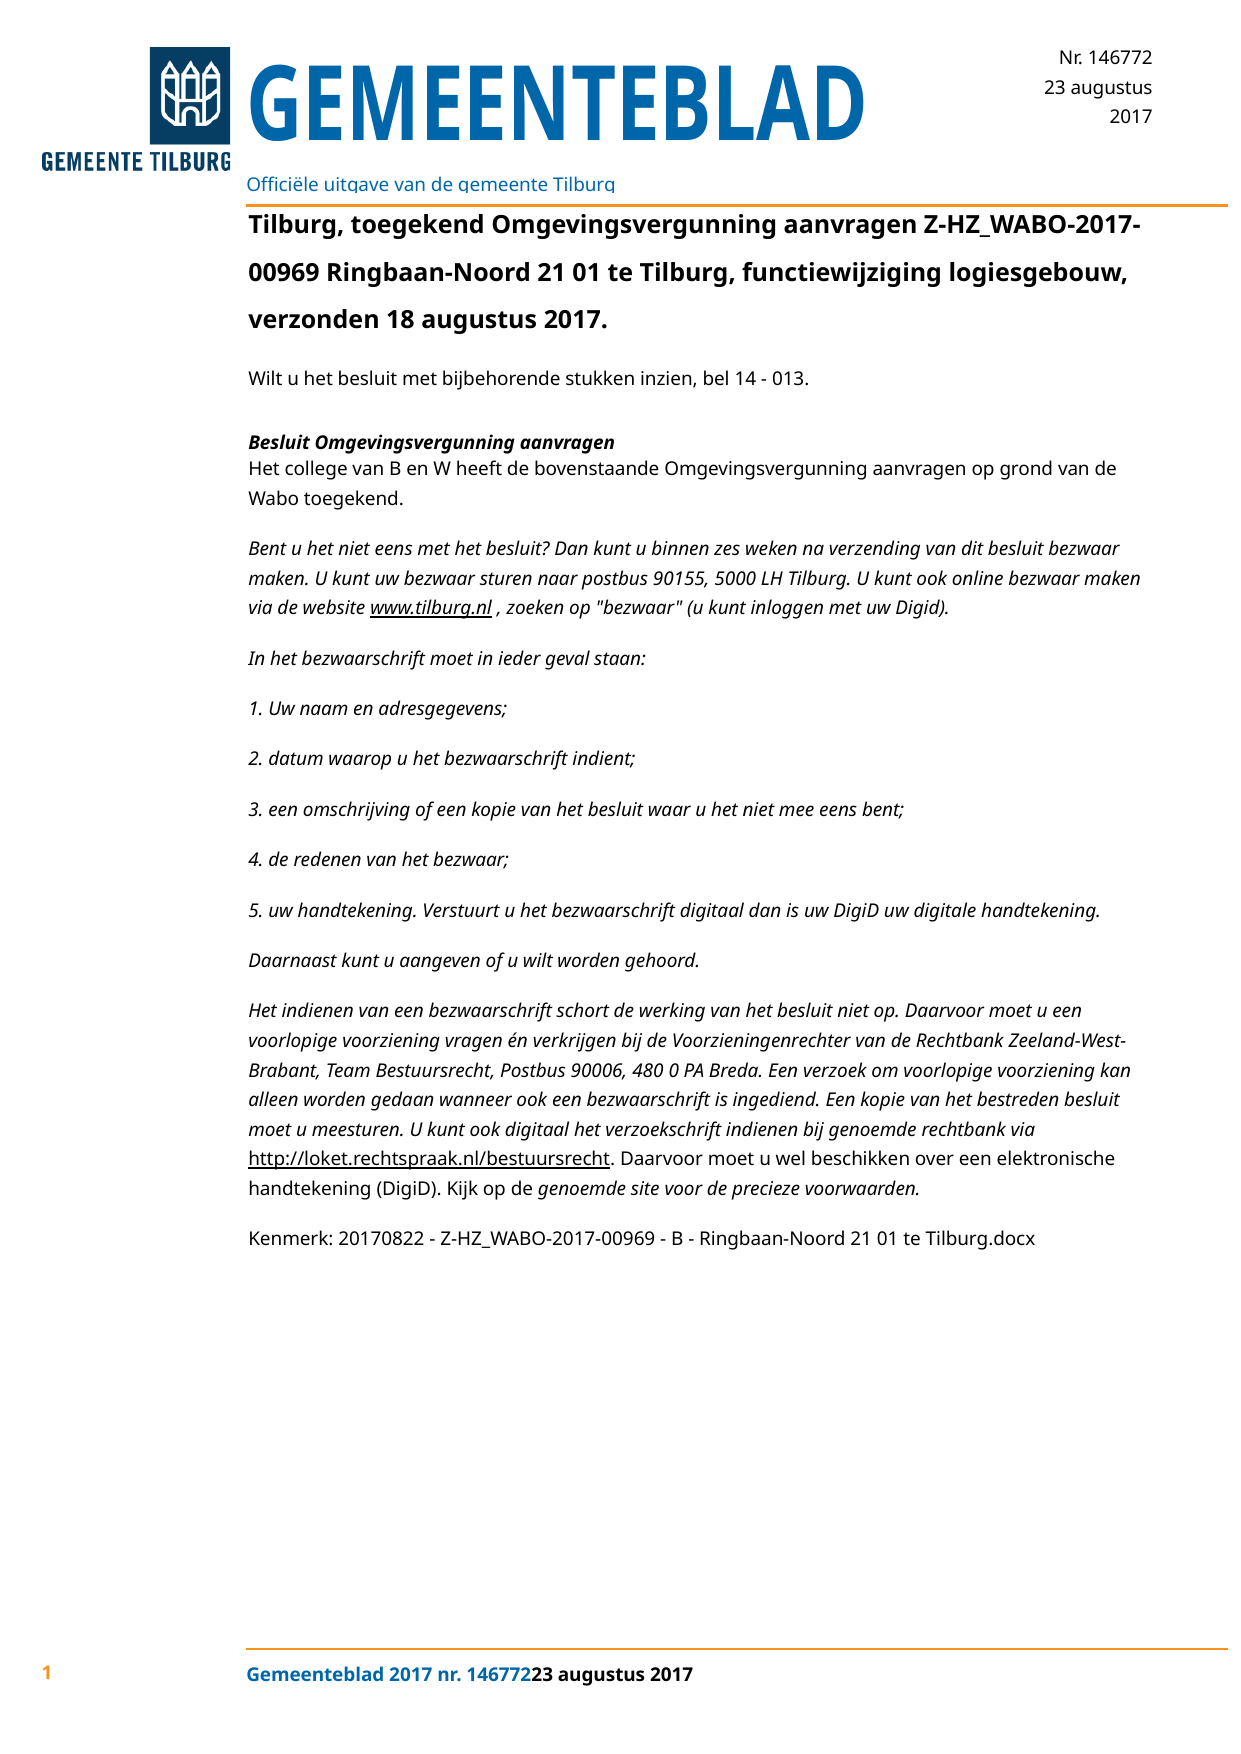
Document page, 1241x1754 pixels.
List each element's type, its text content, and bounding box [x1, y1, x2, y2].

text Besluit Omgevingsvergunning aanvragen [248, 429, 1152, 455]
text 2. datum waarop u het bezwaarschrift indient; [248, 746, 1152, 771]
text Het college van B en W heeft de bovenstaande Omgevingsvergunning aanvragen op grond van de Wabo toegekend. [248, 455, 1152, 511]
text Daarnaast kunt u aangeven of u wilt worden gehoord. [248, 947, 1152, 973]
text In het bezwaarschrift moet in ieder geval staan: [248, 645, 1152, 671]
text 1. Uw naam en adresgegevens; [248, 695, 1152, 721]
text 3. een omschrijving of een kopie van het besluit waar u het niet mee eens bent; [248, 796, 1152, 822]
text 5. uw handtekening. Verstuurt u het bezwaarschrift digitaal dan is uw DigiD uw digitale handtekening. [248, 897, 1152, 923]
picture [41, 47, 231, 172]
text Bent u het niet eens met het besluit? Dan kunt u binnen zes weken na verzending van dit besluit bezwaar maken. U kunt uw bezwaar sturen naar postbus 90155, 5000 LH Tilburg. U kunt ook online bezwaar maken via de website www.tilburg.nl , zoeken op "bezwaar" (u kunt inloggen met uw Digid). [248, 535, 1152, 620]
text 4. de redenen van het bezwaar; [248, 846, 1152, 872]
text Wilt u het besluit met bijbehorende stukken inzien, bel 14 - 013. [248, 366, 1152, 391]
text Tilburg, toegekend Omgevingsvergunning aanvragen Z-HZ_WABO-2017-00969 Ringbaan-Noord 21 01 te Tilburg, functiewijziging logiesgebouw, verzonden 18 augustus 2017. [248, 207, 1152, 336]
text Het indienen van een bezwaarschrift schort de werking van het besluit niet op. Daarvoor moet u een voorlopige voorziening vragen én verkrijgen bij de Voorzieningenrechter van de Rechtbank Zeeland-West-Brabant, Team Bestuursrecht, Postbus 90006, 480 0 PA Breda. Een verzoek om voorlopige voorziening kan alleen worden gedaan wanneer ook een bezwaarschrift is ingediend. Een kopie van het bestreden besluit moet u meesturen. U kunt ook digitaal het verzoekschrift indienen bij genoemde rechtbank via http://loket.rechtspraak.nl/bestuursrecht. Daarvoor moet u wel beschikken over een elektronische handtekening (DigiD). Kijk op de genoemde site voor de precieze voorwaarden. [248, 998, 1152, 1201]
text Kenmerk: 20170822 - Z-HZ_WABO-2017-00969 - B - Ringbaan-Noord 21 01 te Tilburg.docx [248, 1226, 1152, 1251]
